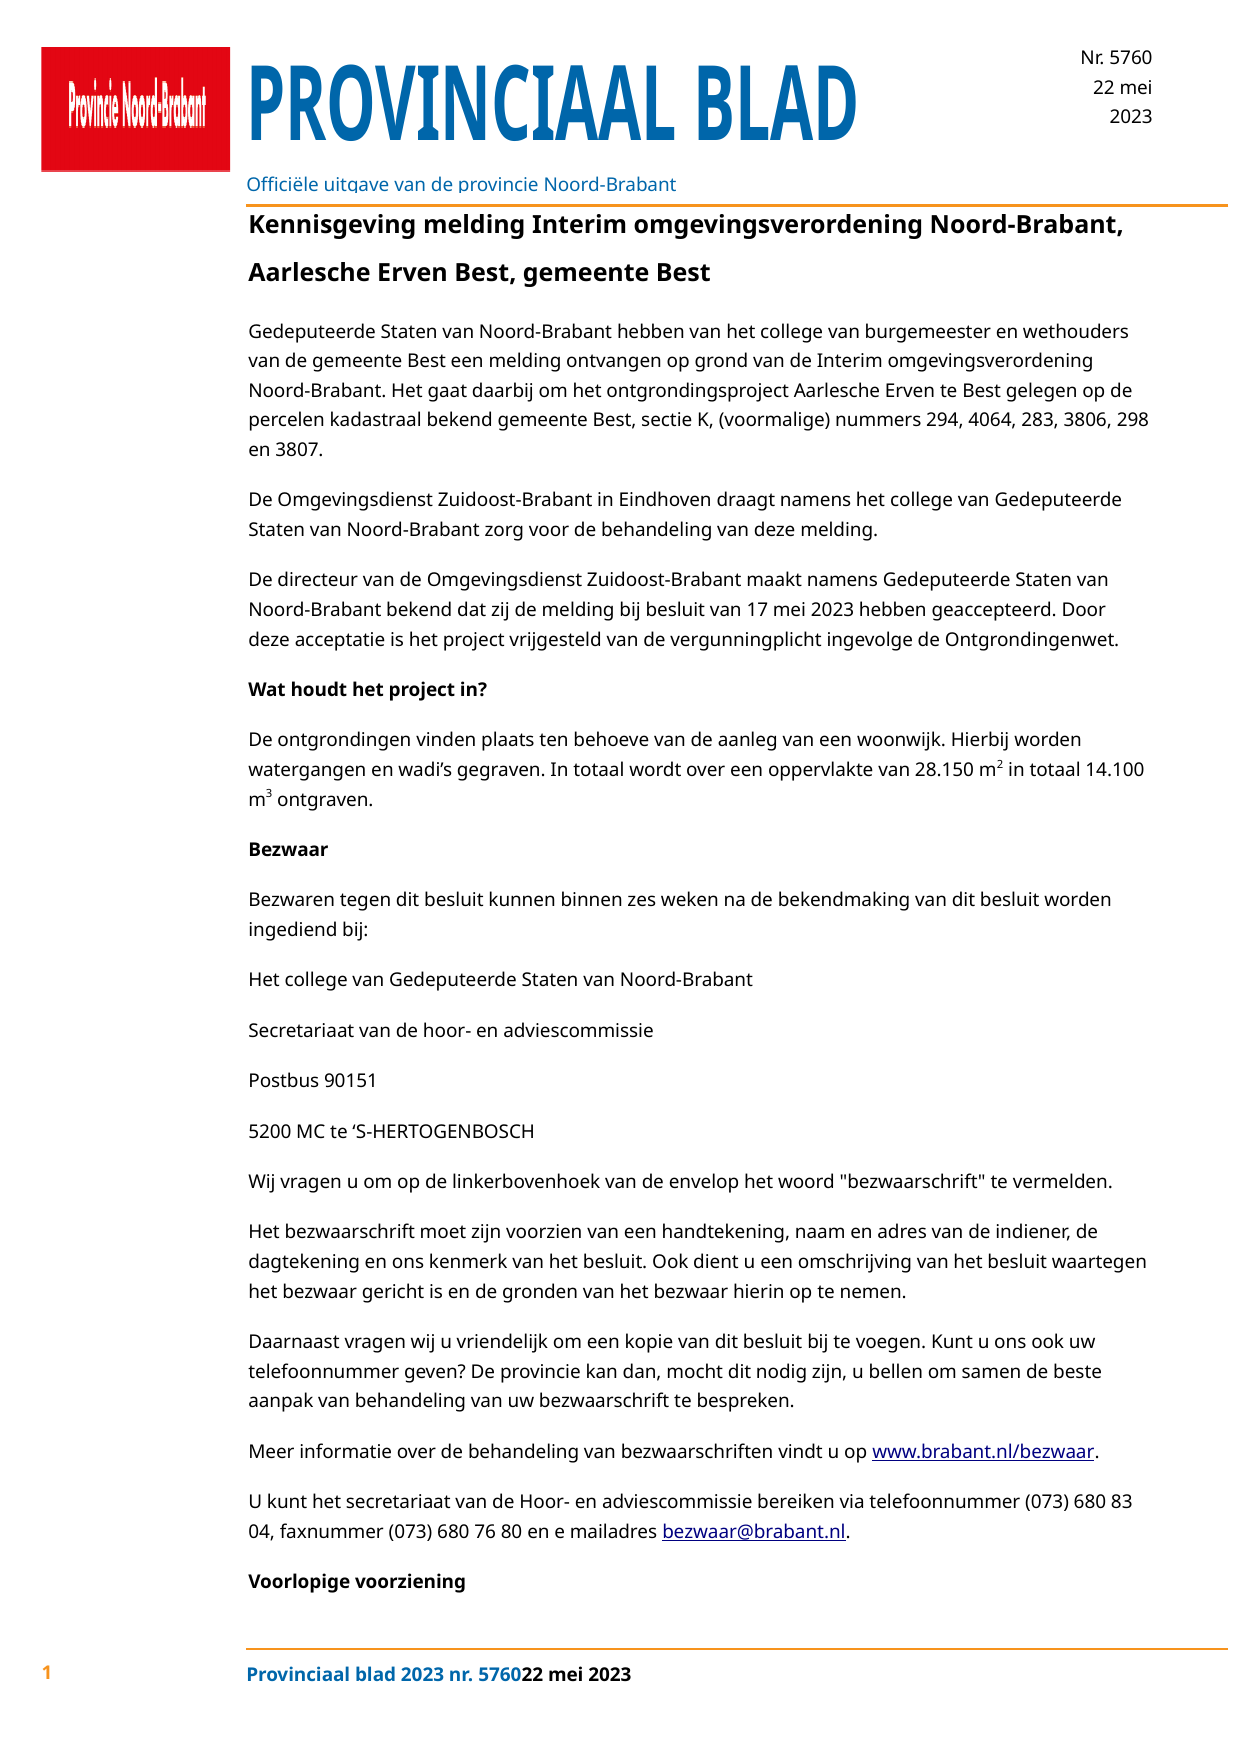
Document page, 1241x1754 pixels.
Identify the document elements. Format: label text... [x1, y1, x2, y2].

text Bezwaren tegen dit besluit kunnen binnen zes weken na de bekendmaking van dit besluit worden ingediend bij: [248, 887, 1152, 942]
text De directeur van de Omgevingsdienst Zuidoost-Brabant maakt namens Gedeputeerde Staten van Noord-Brabant bekend dat zij de melding bij besluit van 17 mei 2023 hebben geaccepteerd. Door deze acceptatie is het project vrijgesteld van de vergunningplicht ingevolge de Ontgrondingenwet. [248, 567, 1152, 652]
text Kennisgeving melding Interim omgevingsverordening Noord-Brabant, Aarlesche Erven Best, gemeente Best [248, 207, 1152, 288]
text Het bezwaarschrift moet zijn voorzien van een handtekening, naam en adres van de indiener, de dagtekening en ons kenmerk van het besluit. Ook dient u een omschrijving van het besluit waartegen het bezwaar gericht is en de gronden van het bezwaar hierin op te nemen. [248, 1219, 1152, 1304]
text Meer informatie over de behandeling van bezwaarschriften vindt u op www.brabant.nl/bezwaar. [248, 1438, 1152, 1464]
text Bezwaar [248, 836, 1152, 862]
text Wij vragen u om op de linkerbovenhoek van de envelop het woord "bezwaarschrift" te vermelden. [248, 1168, 1152, 1194]
text Daarnaast vragen wij u vriendelijk om een kopie van dit besluit bij te voegen. Kunt u ons ook uw telefoonnummer geven? De provincie kan dan, mocht dit nodig zijn, u bellen om samen de beste aanpak van behandeling van uw bezwaarschrift te bespreken. [248, 1328, 1152, 1413]
text U kunt het secretariaat van de Hoor- en adviescommissie bereiken via telefoonnummer (073) 680 83 04, faxnummer (073) 680 76 80 en e mailadres bezwaar@brabant.nl. [248, 1488, 1152, 1544]
text Postbus 90151 [248, 1067, 1152, 1093]
text Wat houdt het project in? [248, 676, 1152, 702]
text Voorlopige voorziening [248, 1568, 1152, 1594]
text De Omgevingsdienst Zuidoost-Brabant in Eindhoven draagt namens het college van Gedeputeerde Staten van Noord-Brabant zorg voor de behandeling van deze melding. [248, 487, 1152, 542]
text 5200 MC te ‘S‑HERTOGENBOSCH [248, 1118, 1152, 1144]
picture [41, 47, 231, 172]
text Secretariaat van de hoor- en adviescommissie [248, 1017, 1152, 1043]
text Gedeputeerde Staten van Noord-Brabant hebben van het college van burgemeester en wethouders van de gemeente Best een melding ontvangen op grond van de Interim omgevingsverordening Noord-Brabant. Het gaat daarbij om het ontgrondingsproject Aarlesche Erven te Best gelegen op de percelen kadastraal bekend gemeente Best, sectie K, (voormalige) nummers 294, 4064, 283, 3806, 298 en 3807. [248, 318, 1152, 462]
text De ontgrondingen vinden plaats ten behoeve van de aanleg van een woonwijk. Hierbij worden watergangen en wadi’s gegraven. In totaal wordt over een oppervlakte van 28.150 m2 in totaal 14.100 m3 ontgraven. [248, 727, 1152, 812]
text Het college van Gedeputeerde Staten van Noord-Brabant [248, 967, 1152, 992]
